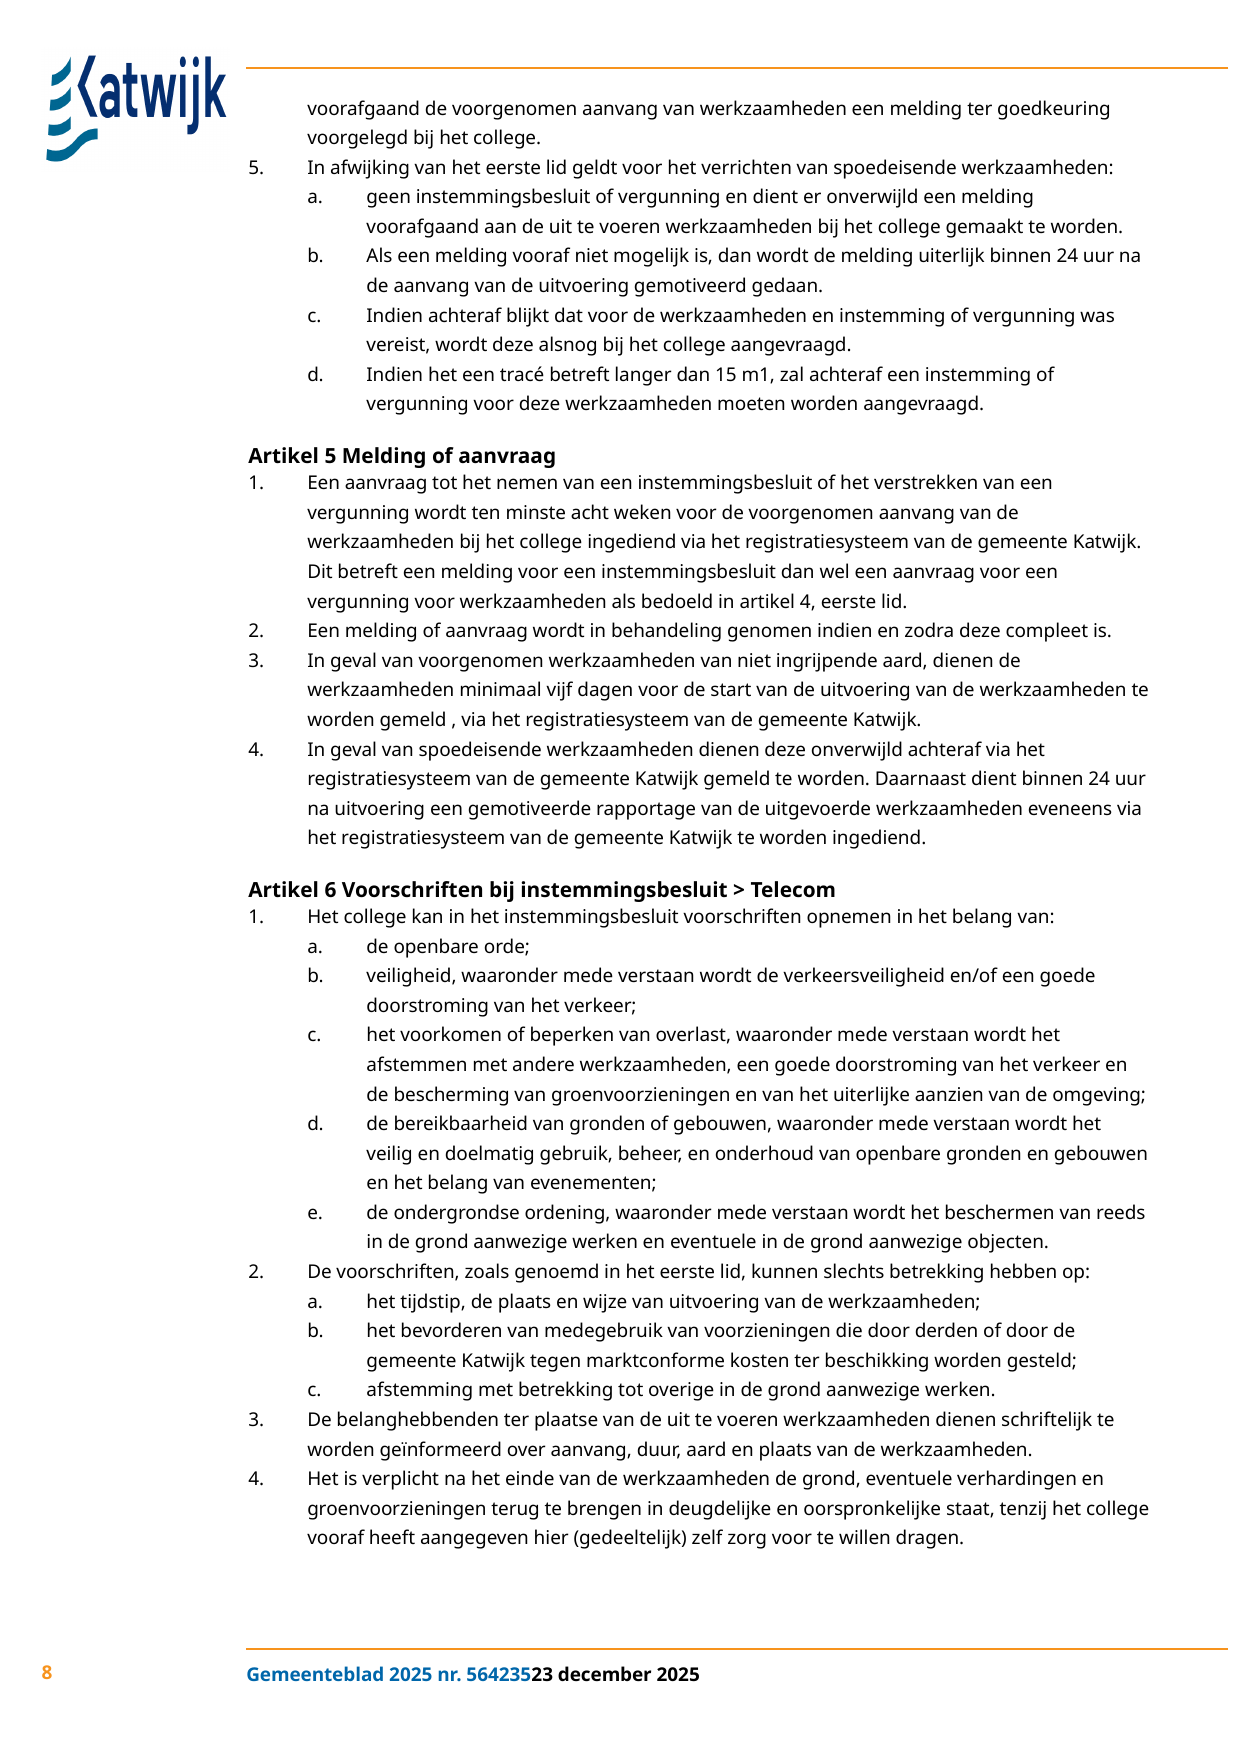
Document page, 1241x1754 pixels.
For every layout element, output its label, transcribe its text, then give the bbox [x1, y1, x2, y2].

list Een melding of aanvraag wordt in behandeling genomen indien en zodra deze compleet is. [248, 617, 1152, 643]
text Artikel 5 Melding of aanvraag [248, 441, 1152, 469]
list het tijdstip, de plaats en wijze van uitvoering van de werkzaamheden; [307, 1288, 1152, 1314]
list Het college kan in het instemmingsbesluit voorschriften opnemen in het belang van: [248, 903, 1152, 929]
list de ondergrondse ordening, waaronder mede verstaan wordt het beschermen van reeds in de grond aanwezige werken en eventuele in de grond aanwezige objecten. [307, 1199, 1152, 1254]
list het bevorderen van medegebruik van voorzieningen die door derden of door de gemeente Katwijk tegen marktconforme kosten ter beschikking worden gesteld; [307, 1317, 1152, 1373]
list Als een melding vooraf niet mogelijk is, dan wordt de melding uiterlijk binnen 24 uur na de aanvang van de uitvoering gemotiveerd gedaan. [307, 243, 1152, 298]
list Het is verplicht na het einde van de werkzaamheden de grond, eventuele verhardingen en groenvoorzieningen terug te brengen in deugdelijke en oorspronkelijke staat, tenzij het college vooraf heeft aangegeven hier (gedeeltelijk) zelf zorg voor te willen dragen. [248, 1465, 1152, 1550]
list De voorschriften, zoals genoemd in het eerste lid, kunnen slechts betrekking hebben op: [248, 1258, 1152, 1284]
list Indien het een tracé betreft langer dan 15 m1, zal achteraf een instemming of vergunning voor deze werkzaamheden moeten worden aangevraagd. [307, 361, 1152, 416]
picture [41, 47, 231, 172]
list De belanghebbenden ter plaatse van de uit te voeren werkzaamheden dienen schriftelijk te worden geïnformeerd over aanvang, duur, aard en plaats van de werkzaamheden. [248, 1406, 1152, 1462]
list Een aanvraag tot het nemen van een instemmingsbesluit of het verstrekken van een vergunning wordt ten minste acht weken voor de voorgenomen aanvang van de werkzaamheden bij het college ingediend via het registratiesysteem van de gemeente Katwijk. Dit betreft een melding voor een instemmingsbesluit dan wel een aanvraag voor een vergunning voor werkzaamheden als bedoeld in artikel 4, eerste lid. [248, 469, 1152, 613]
list het voorkomen of beperken van overlast, waaronder mede verstaan wordt het afstemmen met andere werkzaamheden, een goede doorstroming van het verkeer en de bescherming van groenvoorzieningen en van het uiterlijke aanzien van de omgeving; [307, 1022, 1152, 1107]
list Indien achteraf blijkt dat voor de werkzaamheden en instemming of vergunning was vereist, wordt deze alsnog bij het college aangevraagd. [307, 302, 1152, 357]
list veiligheid, waaronder mede verstaan wordt de verkeersveiligheid en/of een goede doorstroming van het verkeer; [307, 962, 1152, 1018]
list In geval van spoedeisende werkzaamheden dienen deze onverwijld achteraf via het registratiesysteem van de gemeente Katwijk gemeld te worden. Daarnaast dient binnen 24 uur na uitvoering een gemotiveerde rapportage van de uitgevoerde werkzaamheden eveneens via het registratiesysteem van de gemeente Katwijk te worden ingediend. [248, 736, 1152, 850]
list de openbare orde; [307, 933, 1152, 959]
list In geval van voorgenomen werkzaamheden van niet ingrijpende aard, dienen de werkzaamheden minimaal vijf dagen voor de start van de uitvoering van de werkzaamheden te worden gemeld , via het registratiesysteem van de gemeente Katwijk. [248, 647, 1152, 732]
list In afwijking van het eerste lid geldt voor het verrichten van spoedeisende werkzaamheden: [248, 154, 1152, 180]
list afstemming met betrekking tot overige in de grond aanwezige werken. [307, 1377, 1152, 1402]
list voorafgaand de voorgenomen aanvang van werkzaamheden een melding ter goedkeuring voorgelegd bij het college. [248, 95, 1152, 150]
text Artikel 6 Voorschriften bij instemmingsbesluit > Telecom [248, 875, 1152, 903]
list de bereikbaarheid van gronden of gebouwen, waaronder mede verstaan wordt het veilig en doelmatig gebruik, beheer, en onderhoud van openbare gronden en gebouwen en het belang van evenementen; [307, 1110, 1152, 1195]
list geen instemmingsbesluit of vergunning en dient er onverwijld een melding voorafgaand aan de uit te voeren werkzaamheden bij het college gemaakt te worden. [307, 183, 1152, 239]
